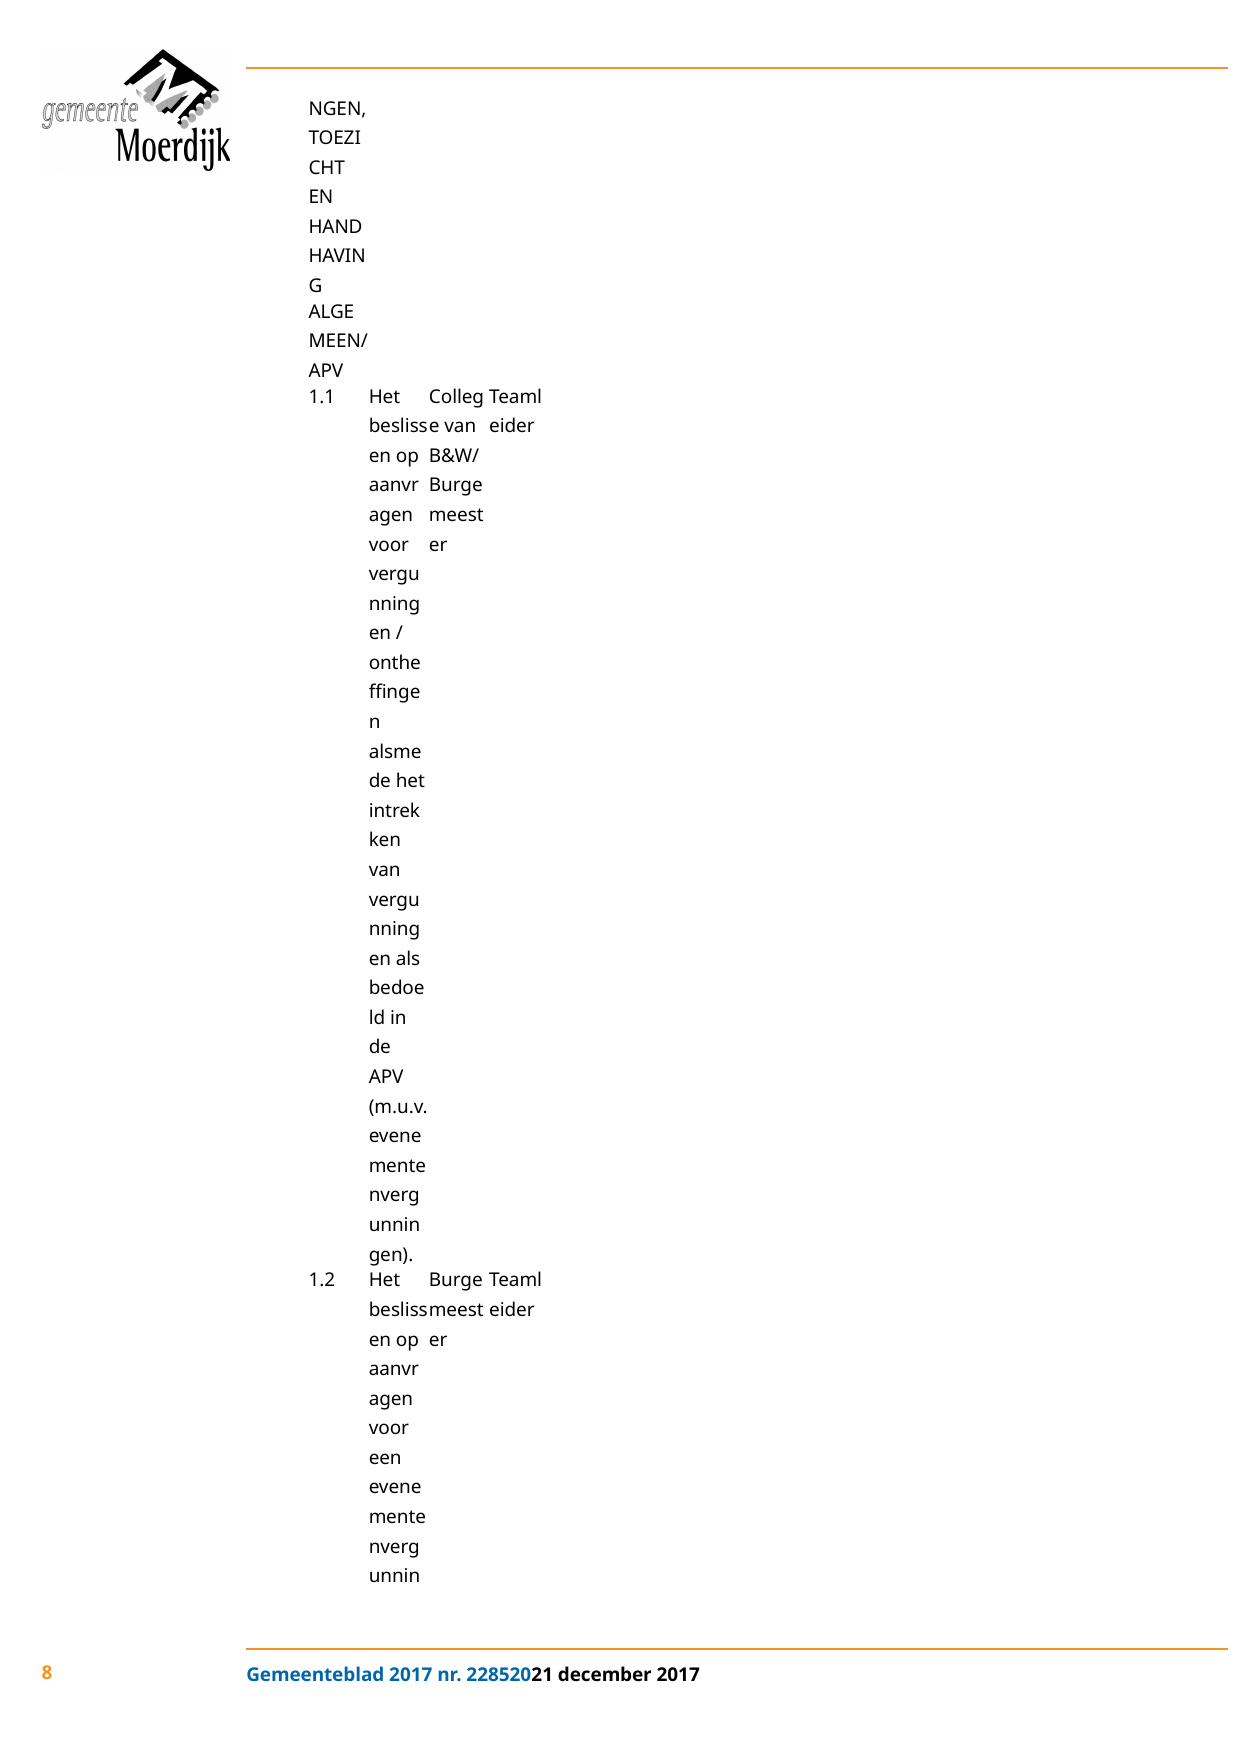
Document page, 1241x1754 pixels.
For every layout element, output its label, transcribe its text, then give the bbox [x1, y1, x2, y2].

table_cell 1.2 [308, 1267, 368, 1588]
table_cell Het beslissen op aanvragen voor een evenementenvergunnin [369, 1267, 429, 1588]
table_cell [549, 1267, 609, 1588]
table_cell ALGEMEEN/APV [308, 298, 368, 383]
table_header NGEN, TOEZICHT EN HANDHAVING [308, 95, 368, 298]
table_cell [248, 383, 308, 1267]
table_cell [248, 1267, 308, 1588]
table_cell Teamleider [489, 383, 549, 1267]
table_cell Burgemeester [429, 1267, 489, 1588]
table_cell [248, 298, 308, 383]
table_cell 1.1 [308, 383, 368, 1267]
table_header [248, 95, 308, 298]
table_cell Het beslissen op aanvragen voor vergunningen / ontheffingen alsmede het intrekken van vergunningen als bedoeld in de APV (m.u.v. evenementenvergunningen). [369, 383, 429, 1267]
table_cell [549, 383, 609, 1267]
table_cell College van B&W/Burgemeester [429, 383, 489, 1267]
picture [41, 47, 231, 172]
table_cell Teamleider [489, 1267, 549, 1588]
